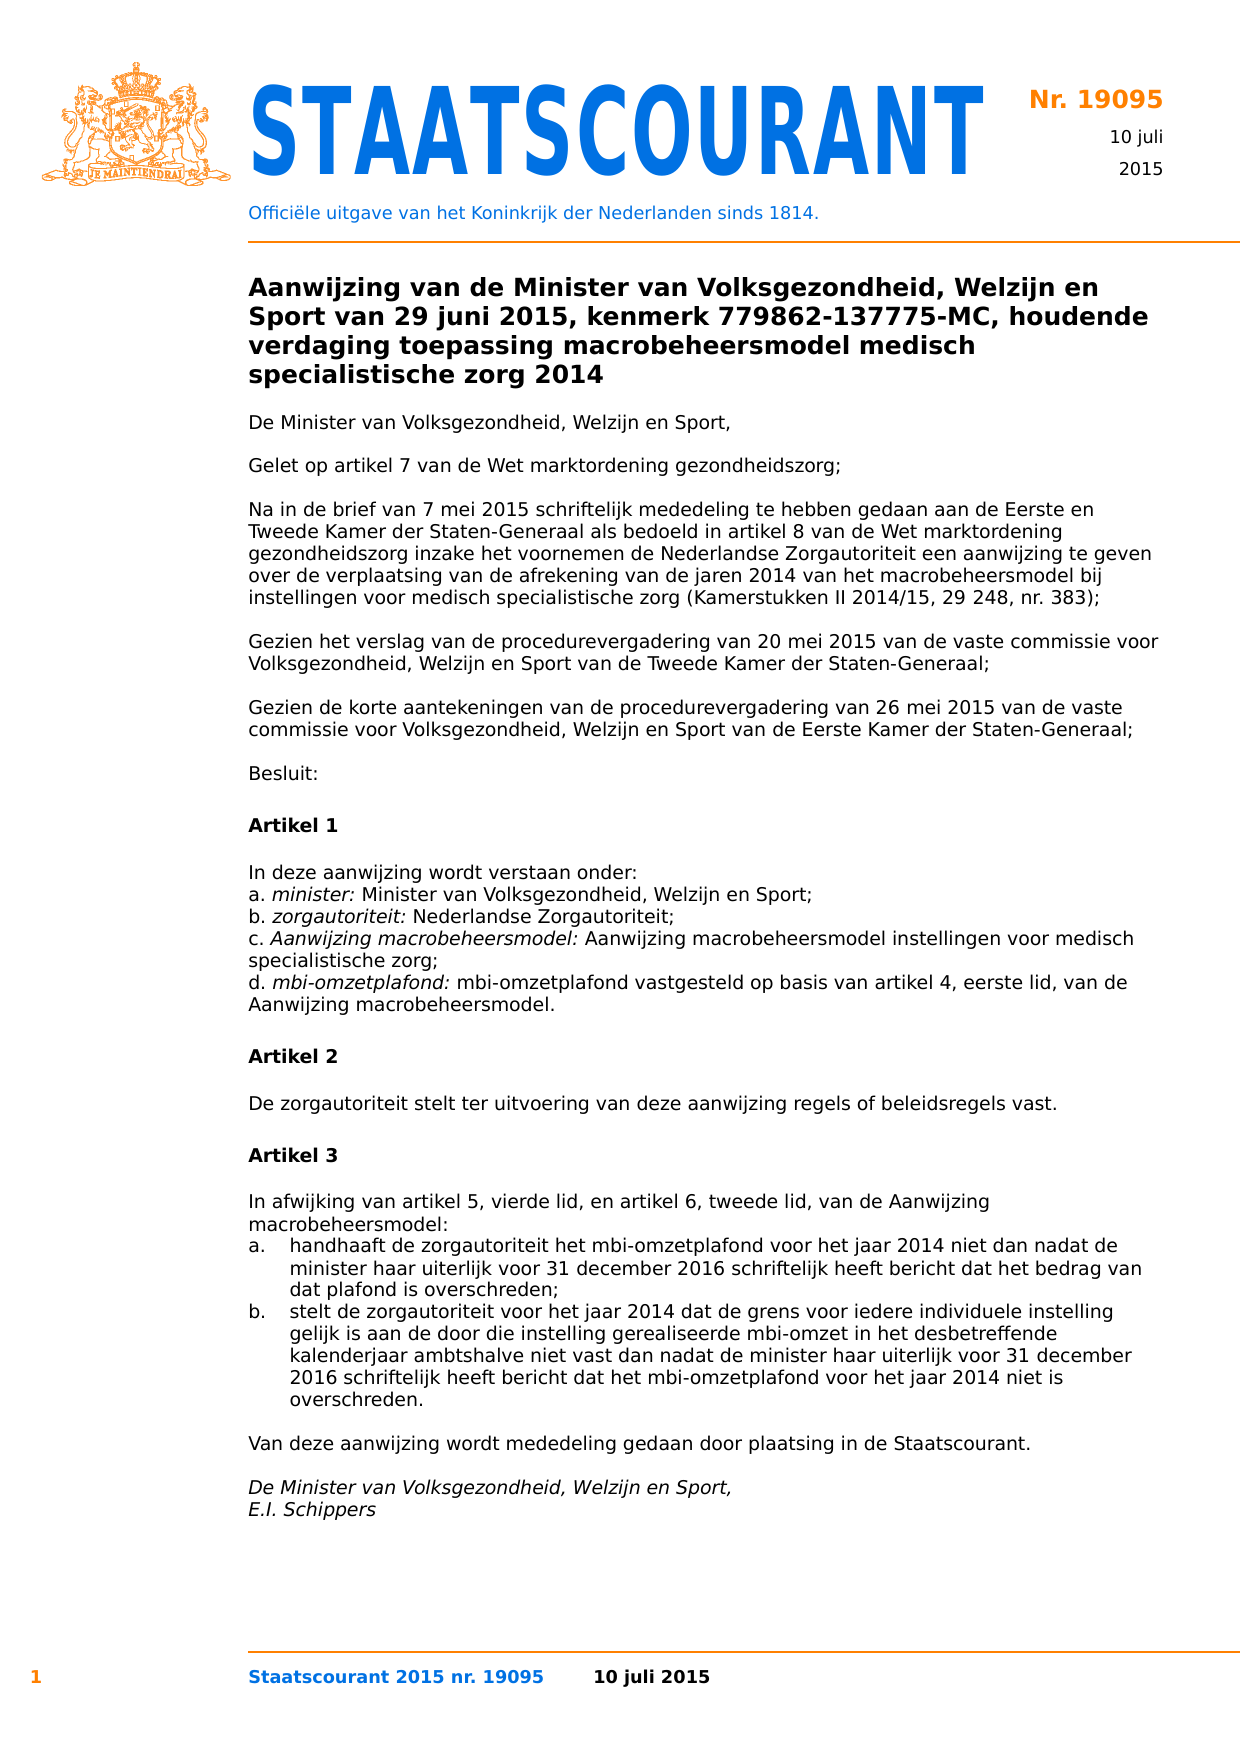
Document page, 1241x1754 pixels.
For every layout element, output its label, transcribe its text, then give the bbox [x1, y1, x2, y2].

text De Minister van Volksgezondheid, Welzijn en Sport, [248, 412, 1163, 433]
text d. mbi-omzetplafond: mbi-omzetplafond vastgesteld op basis van artikel 4, eerste lid, van de Aanwijzing macrobeheersmodel. [248, 972, 1163, 1016]
subtitle Artikel 3 [248, 1144, 1163, 1166]
text Gezien de korte aantekeningen van de procedurevergadering van 26 mei 2015 van de vaste commissie voor Volksgezondheid, Welzijn en Sport van de Eerste Kamer der Staten-Generaal; [248, 697, 1163, 741]
table_header Nr. 19095 [998, 62, 1240, 121]
text Besluit: [248, 763, 1163, 785]
text Gezien het verslag van de procedurevergadering van 20 mei 2015 van de vaste commissie voor Volksgezondheid, Welzijn en Sport van de Tweede Kamer der Staten-Generaal; [248, 631, 1163, 675]
text b. zorgautoriteit: Nederlandse Zorgautoriteit; [248, 906, 1163, 928]
subtitle Artikel 1 [248, 815, 1163, 837]
text a. minister: Minister van Volksgezondheid, Welzijn en Sport; [248, 884, 1163, 906]
text Gelet op artikel 7 van de Wet marktordening gezondheidszorg; [248, 455, 1163, 477]
text a. handhaaft de zorgautoriteit het mbi-omzetplafond voor het jaar 2014 niet dan nadat de minister haar uiterlijk voor 31 december 2016 schriftelijk heeft bericht dat het bedrag van dat plafond is overschreden; [248, 1235, 1163, 1301]
table_header STAATSCOURANT [248, 62, 998, 203]
subtitle Aanwijzing van de Minister van Volksgezondheid, Welzijn en Sport van 29 juni 2015, kenmerk 779862-137775-MC, houdende verdaging toepassing macrobeheersmodel medisch specialistische zorg 2014 [248, 273, 1163, 390]
text Van deze aanwijzing wordt mededeling gedaan door plaatsing in de Staatscourant. [248, 1433, 1163, 1455]
text In afwijking van artikel 5, vierde lid, en artikel 6, tweede lid, van de Aanwijzing macrobeheersmodel: [248, 1191, 1163, 1235]
subtitle Artikel 2 [248, 1046, 1163, 1067]
text c. Aanwijzing macrobeheersmodel: Aanwijzing macrobeheersmodel instellingen voor medisch specialistische zorg; [248, 928, 1163, 972]
text b. stelt de zorgautoriteit voor het jaar 2014 dat de grens voor iedere individuele instelling gelijk is aan de door die instelling gerealiseerde mbi-omzet in het desbetreffende kalenderjaar ambtshalve niet vast dan nadat de minister haar uiterlijk voor 31 december 2016 schriftelijk heeft bericht dat het mbi-omzetplafond voor het jaar 2014 niet is overschreden. [248, 1301, 1163, 1411]
table_cell 2015 [998, 153, 1240, 203]
text De Minister van Volksgezondheid, Welzijn en Sport, E.I. Schippers [248, 1477, 1163, 1521]
text Na in de brief van 7 mei 2015 schriftelijk mededeling te hebben gedaan aan de Eerste en Tweede Kamer der Staten-Generaal als bedoeld in artikel 8 van de Wet marktordening gezondheidszorg inzake het voornemen de Nederlandse Zorgautoriteit een aanwijzing te geven over de verplaatsing van de afrekening van de jaren 2014 van het macrobeheersmodel bij instellingen voor medisch specialistische zorg (Kamerstukken II 2014/15, 29 248, nr. 383); [248, 499, 1163, 609]
picture [41, 62, 231, 186]
text De zorgautoriteit stelt ter uitvoering van deze aanwijzing regels of beleidsregels vast. [248, 1092, 1163, 1114]
table_header [25, 62, 248, 241]
table_cell 10 juli [998, 121, 1240, 153]
text In deze aanwijzing wordt verstaan onder: [248, 862, 1163, 884]
table_cell Officiële uitgave van het Koninkrijk der Nederlanden sinds 1814. [248, 203, 1240, 241]
